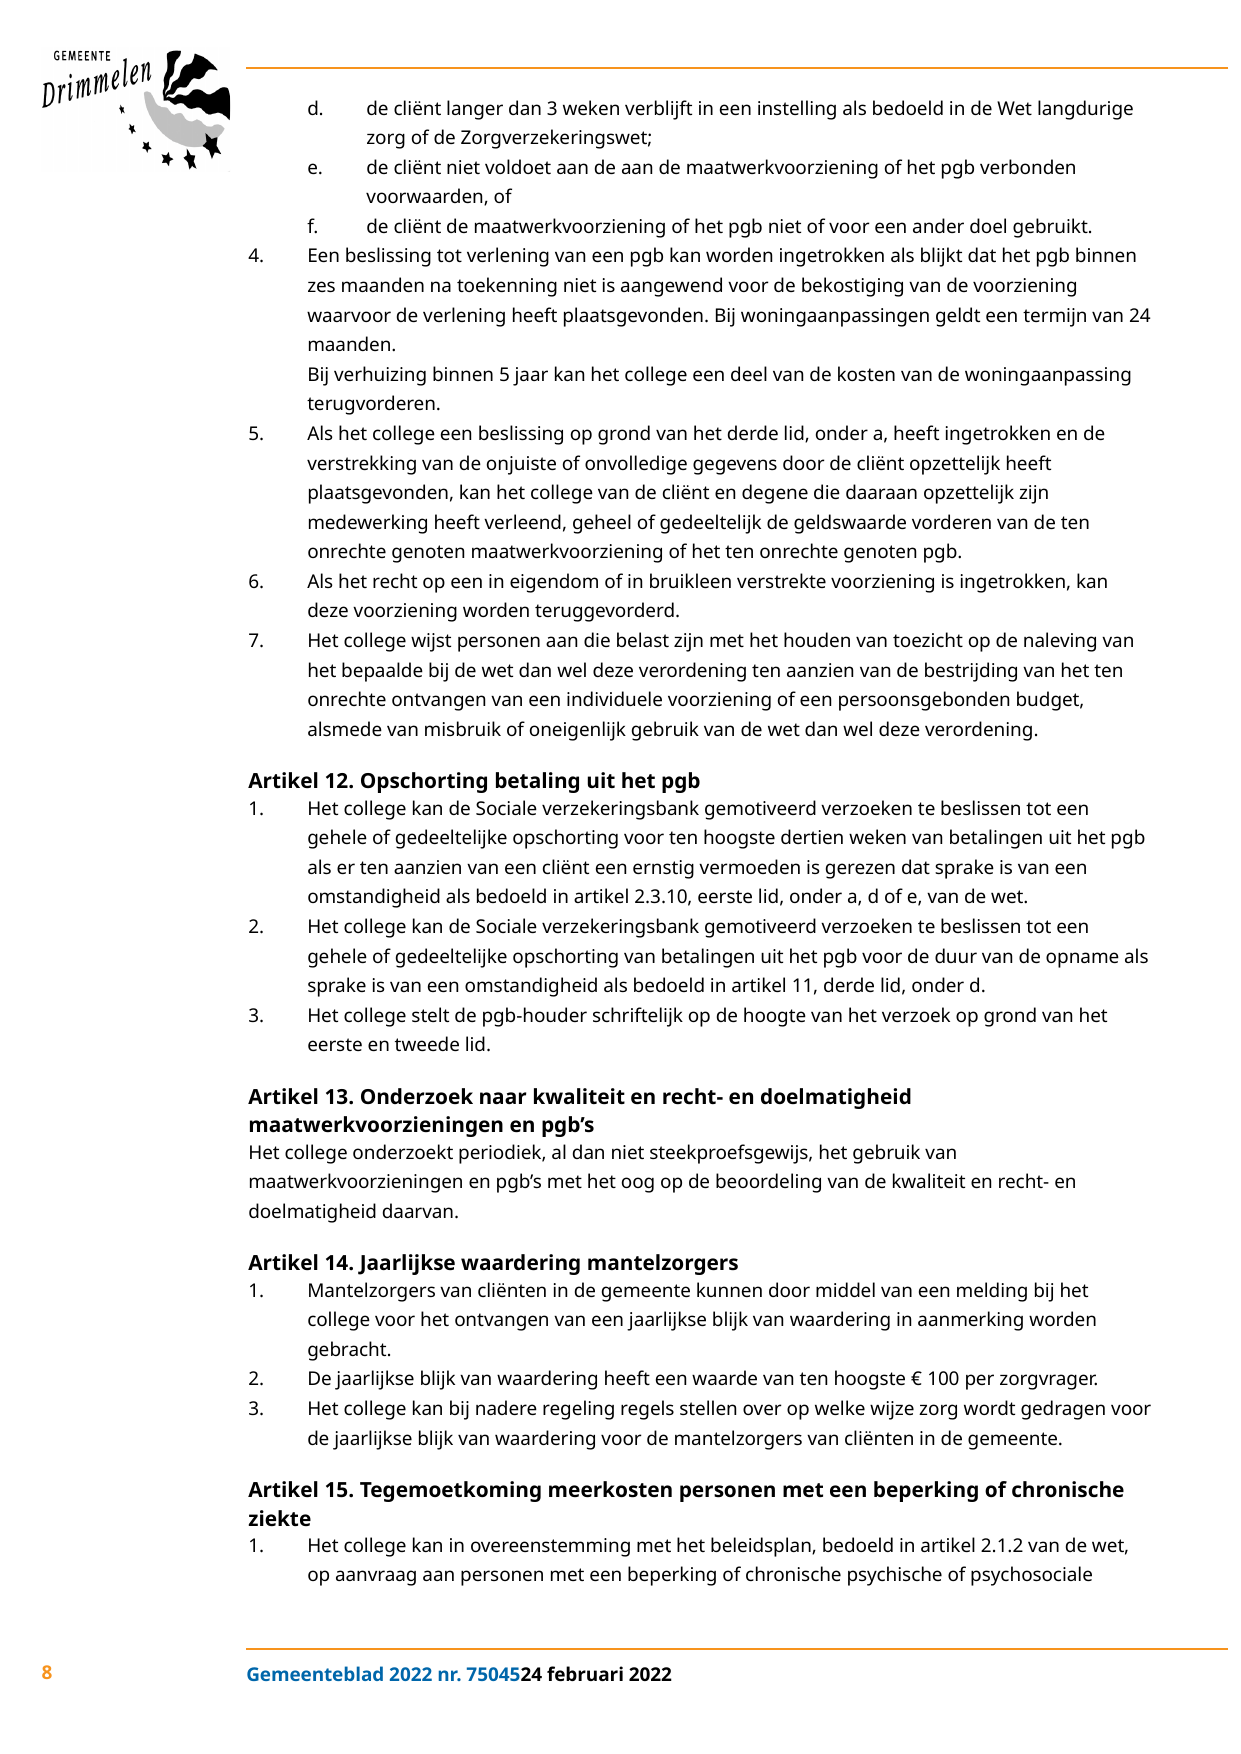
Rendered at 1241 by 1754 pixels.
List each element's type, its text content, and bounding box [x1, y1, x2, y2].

list de cliënt de maatwerkvoorziening of het pgb niet of voor een ander doel gebruikt. [307, 213, 1152, 239]
list Bij verhuizing binnen 5 jaar kan het college een deel van de kosten van de woningaanpassing terugvorderen. [248, 361, 1152, 416]
list Een beslissing tot verlening van een pgb kan worden ingetrokken als blijkt dat het pgb binnen zes maanden na toekenning niet is aangewend voor de bekostiging van de voorziening waarvoor de verlening heeft plaatsgevonden. Bij woningaanpassingen geldt een termijn van 24 maanden. [248, 243, 1152, 357]
text Artikel 12. Opschorting betaling uit het pgb [248, 766, 1152, 795]
list de cliënt langer dan 3 weken verblijft in een instelling als bedoeld in de Wet langdurige zorg of de Zorgverzekeringswet; [307, 95, 1152, 150]
list Het college kan de Sociale verzekeringsbank gemotiveerd verzoeken te beslissen tot een gehele of gedeeltelijke opschorting van betalingen uit het pgb voor de duur van de opname als sprake is van een omstandigheid als bedoeld in artikel 11, derde lid, onder d. [248, 913, 1152, 998]
text Artikel 13. Onderzoek naar kwaliteit en recht- en doelmatigheid maatwerkvoorzieningen en pgb’s [248, 1082, 1152, 1139]
list De jaarlijkse blijk van waardering heeft een waarde van ten hoogste € 100 per zorgvrager. [248, 1366, 1152, 1391]
list de cliënt niet voldoet aan de aan de maatwerkvoorziening of het pgb verbonden voorwaarden, of [307, 154, 1152, 209]
list Mantelzorgers van cliënten in de gemeente kunnen door middel van een melding bij het college voor het ontvangen van een jaarlijkse blijk van waardering in aanmerking worden gebracht. [248, 1277, 1152, 1362]
text Artikel 14. Jaarlijkse waardering mantelzorgers [248, 1248, 1152, 1277]
list Het college wijst personen aan die belast zijn met het houden van toezicht op de naleving van het bepaalde bij de wet dan wel deze verordening ten aanzien van de bestrijding van het ten onrechte ontvangen van een individuele voorziening of een persoonsgebonden budget, alsmede van misbruik of oneigenlijk gebruik van de wet dan wel deze verordening. [248, 627, 1152, 742]
list Het college kan de Sociale verzekeringsbank gemotiveerd verzoeken te beslissen tot een gehele of gedeeltelijke opschorting voor ten hoogste dertien weken van betalingen uit het pgb als er ten aanzien van een cliënt een ernstig vermoeden is gerezen dat sprake is van een omstandigheid als bedoeld in artikel 2.3.10, eerste lid, onder a, d of e, van de wet. [248, 795, 1152, 909]
text Het college onderzoekt periodiek, al dan niet steekproefsgewijs, het gebruik van maatwerkvoorzieningen en pgb’s met het oog op de beoordeling van de kwaliteit en recht- en doelmatigheid daarvan. [248, 1139, 1152, 1224]
text Artikel 15. Tegemoetkoming meerkosten personen met een beperking of chronische ziekte [248, 1475, 1152, 1532]
list Het college stelt de pgb-houder schriftelijk op de hoogte van het verzoek op grond van het eerste en tweede lid. [248, 1002, 1152, 1057]
list Het college kan bij nadere regeling regels stellen over op welke wijze zorg wordt gedragen voor de jaarlijkse blijk van waardering voor de mantelzorgers van cliënten in de gemeente. [248, 1395, 1152, 1451]
list Als het college een beslissing op grond van het derde lid, onder a, heeft ingetrokken en de verstrekking van de onjuiste of onvolledige gegevens door de cliënt opzettelijk heeft plaatsgevonden, kan het college van de cliënt en degene die daaraan opzettelijk zijn medewerking heeft verleend, geheel of gedeeltelijk de geldswaarde vorderen van de ten onrechte genoten maatwerkvoorziening of het ten onrechte genoten pgb. [248, 420, 1152, 564]
picture [41, 47, 231, 172]
list Als het recht op een in eigendom of in bruikleen verstrekte voorziening is ingetrokken, kan deze voorziening worden teruggevorderd. [248, 568, 1152, 623]
list Het college kan in overeenstemming met het beleidsplan, bedoeld in artikel 2.1.2 van de wet, op aanvraag aan personen met een beperking of chronische psychische of psychosociale [248, 1532, 1152, 1587]
